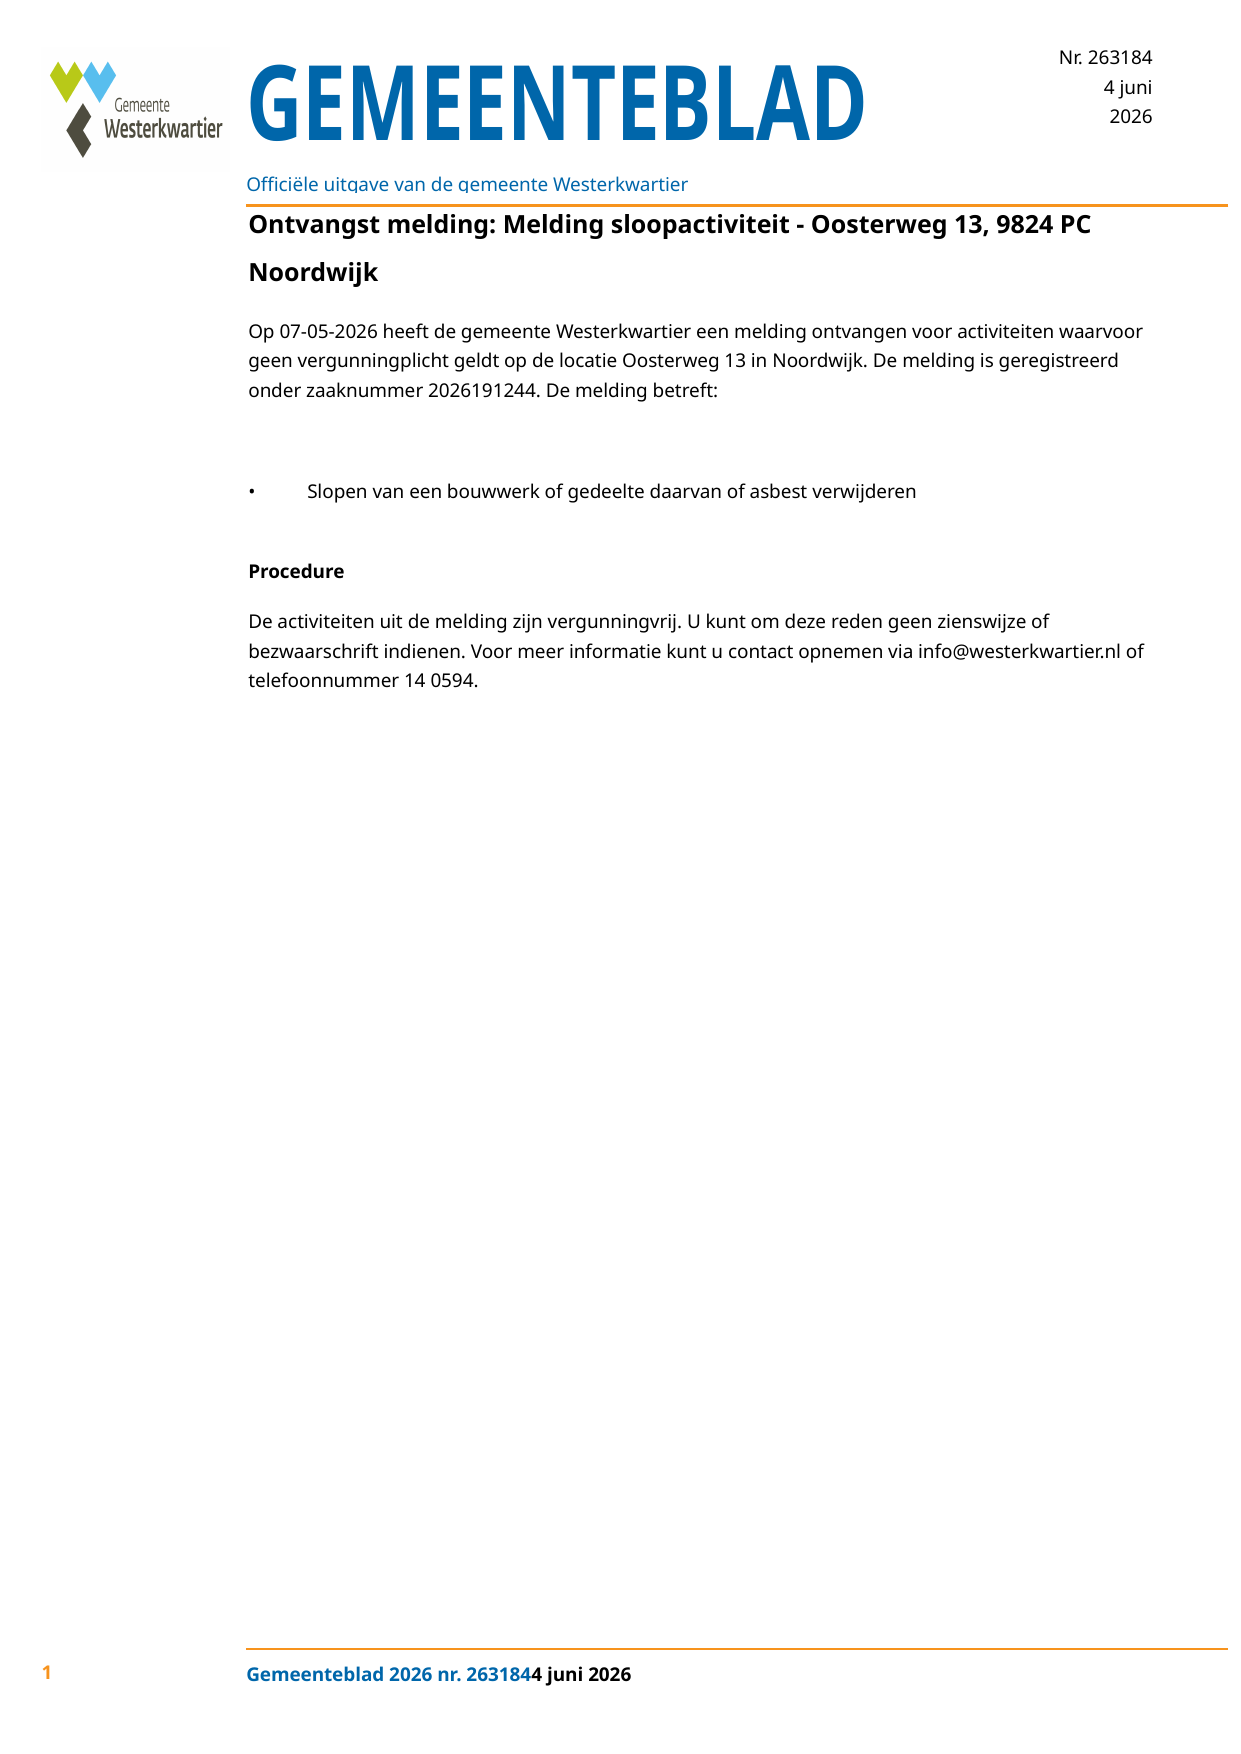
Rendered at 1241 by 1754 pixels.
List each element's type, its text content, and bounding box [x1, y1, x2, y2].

picture [41, 47, 231, 172]
text De activiteiten uit de melding zijn vergunningvrij. U kunt om deze reden geen zienswijze of bezwaarschrift indienen. Voor meer informatie kunt u contact opnemen via info@westerkwartier.nl of telefoonnummer 14 0594. [248, 608, 1152, 693]
text Op 07-05-2026 heeft de gemeente Westerkwartier een melding ontvangen voor activiteiten waarvoor geen vergunningplicht geldt op de locatie Oosterweg 13 in Noordwijk. De melding is geregistreerd onder zaaknummer 2026191244. De melding betreft: [248, 318, 1152, 403]
text Procedure [248, 558, 1152, 584]
text Ontvangst melding: Melding sloopactiviteit - Oosterweg 13, 9824 PC Noordwijk [248, 207, 1152, 288]
list Slopen van een bouwwerk of gedeelte daarvan of asbest verwijderen [248, 478, 1152, 504]
